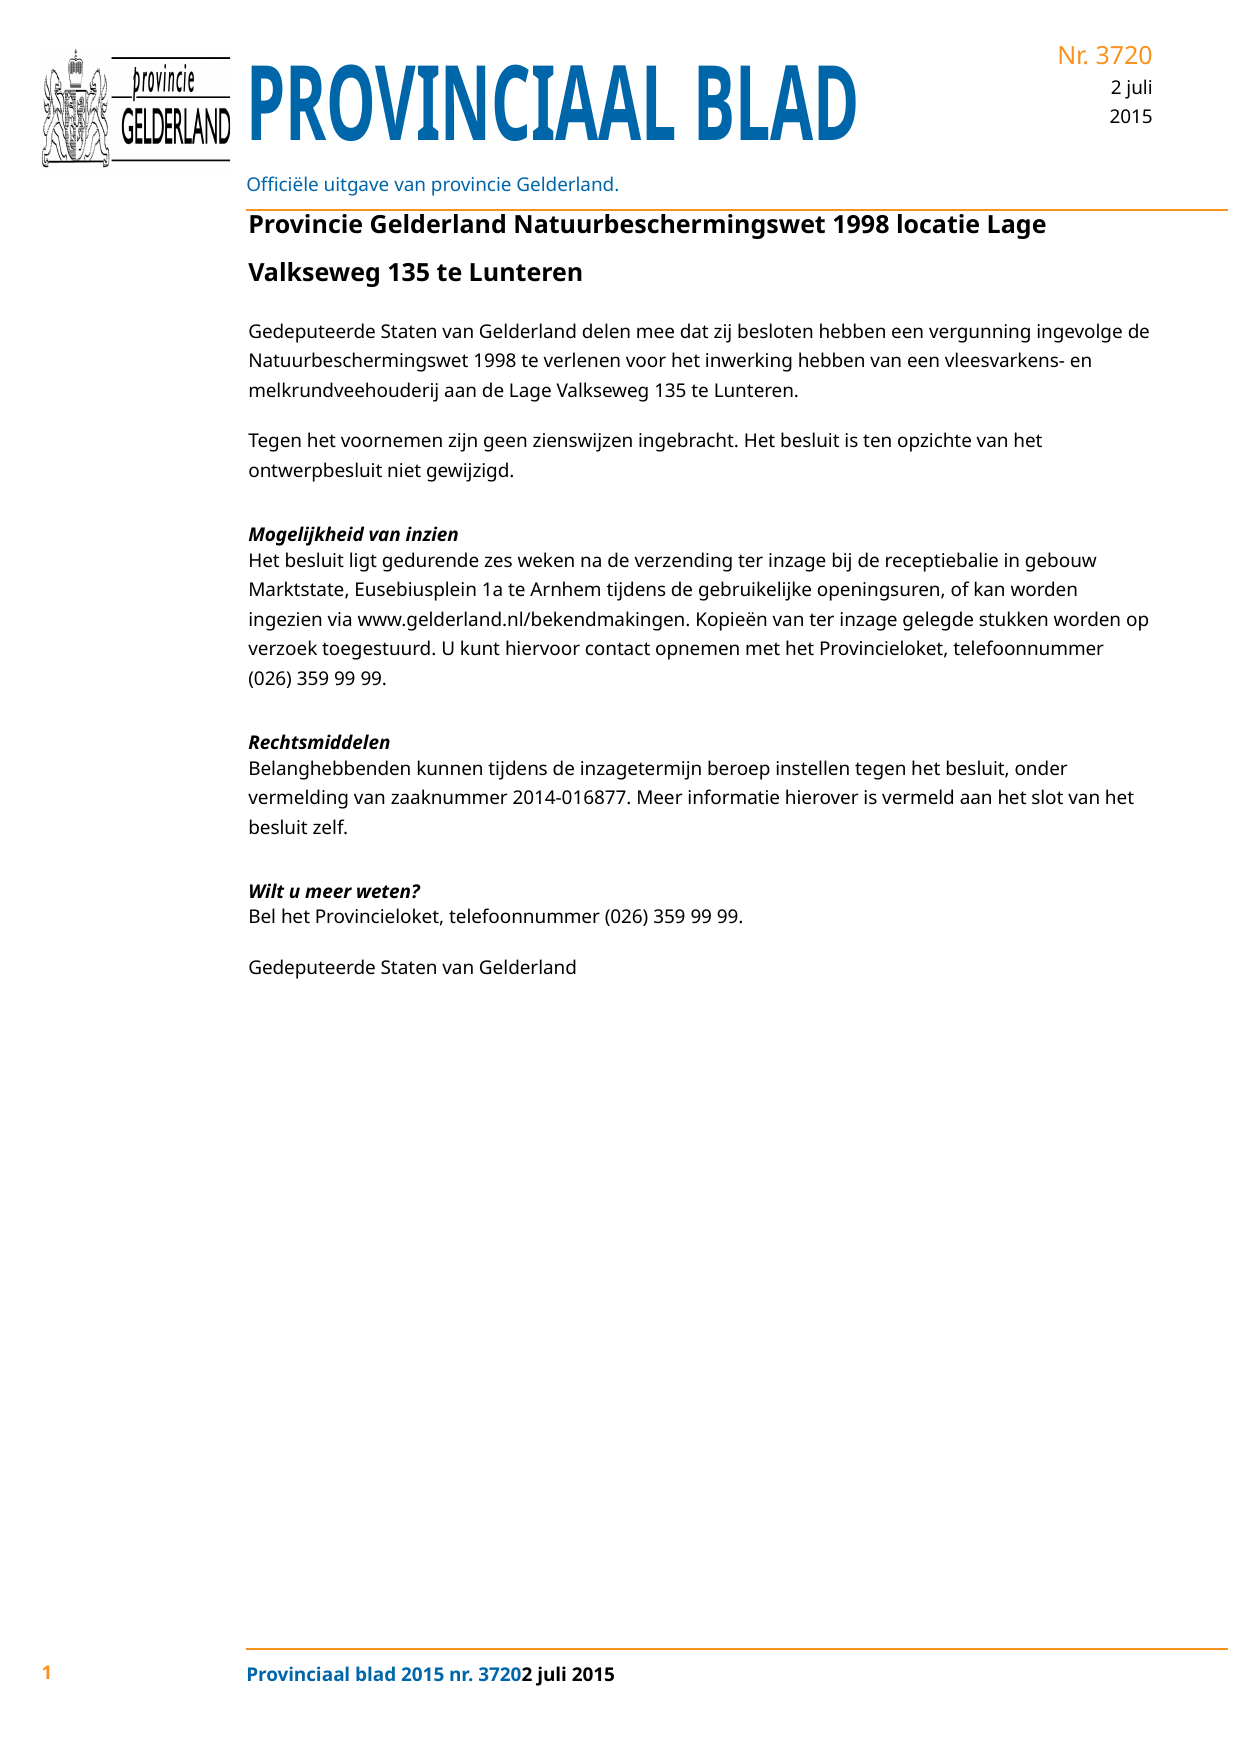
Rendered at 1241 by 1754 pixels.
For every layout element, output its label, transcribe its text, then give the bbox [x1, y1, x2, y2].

text Gedeputeerde Staten van Gelderland [248, 954, 1152, 980]
text Belanghebbenden kunnen tijdens de inzagetermijn beroep instellen tegen het besluit, onder vermelding van zaaknummer 2014-016877. Meer informatie hierover is vermeld aan het slot van het besluit zelf. [248, 755, 1152, 840]
text Tegen het voornemen zijn geen zienswijzen ingebracht. Het besluit is ten opzichte van het ontwerpbesluit niet gewijzigd. [248, 427, 1152, 483]
text Het besluit ligt gedurende zes weken na de verzending ter inzage bij de receptiebalie in gebouw Marktstate, Eusebiusplein 1a te Arnhem tijdens de gebruikelijke openingsuren, of kan worden ingezien via www.gelderland.nl/bekendmakingen. Kopieën van ter inzage gelegde stukken worden op verzoek toegestuurd. U kunt hiervoor contact opnemen met het Provincieloket, telefoonnummer (026) 359 99 99. [248, 547, 1152, 691]
picture [41, 47, 231, 172]
text Mogelijkheid van inzien [248, 521, 1152, 547]
text Wilt u meer weten? [248, 878, 1152, 904]
text Bel het Provincieloket, telefoonnummer (026) 359 99 99. [248, 904, 1152, 929]
text Provincie Gelderland Natuurbeschermingswet 1998 locatie Lage Valkseweg 135 te Lunteren [248, 211, 1152, 288]
text Rechtsmiddelen [248, 729, 1152, 755]
text Gedeputeerde Staten van Gelderland delen mee dat zij besloten hebben een vergunning ingevolge de Natuurbeschermingswet 1998 te verlenen voor het inwerking hebben van een vleesvarkens- en melkrundveehouderij aan de Lage Valkseweg 135 te Lunteren. [248, 318, 1152, 403]
